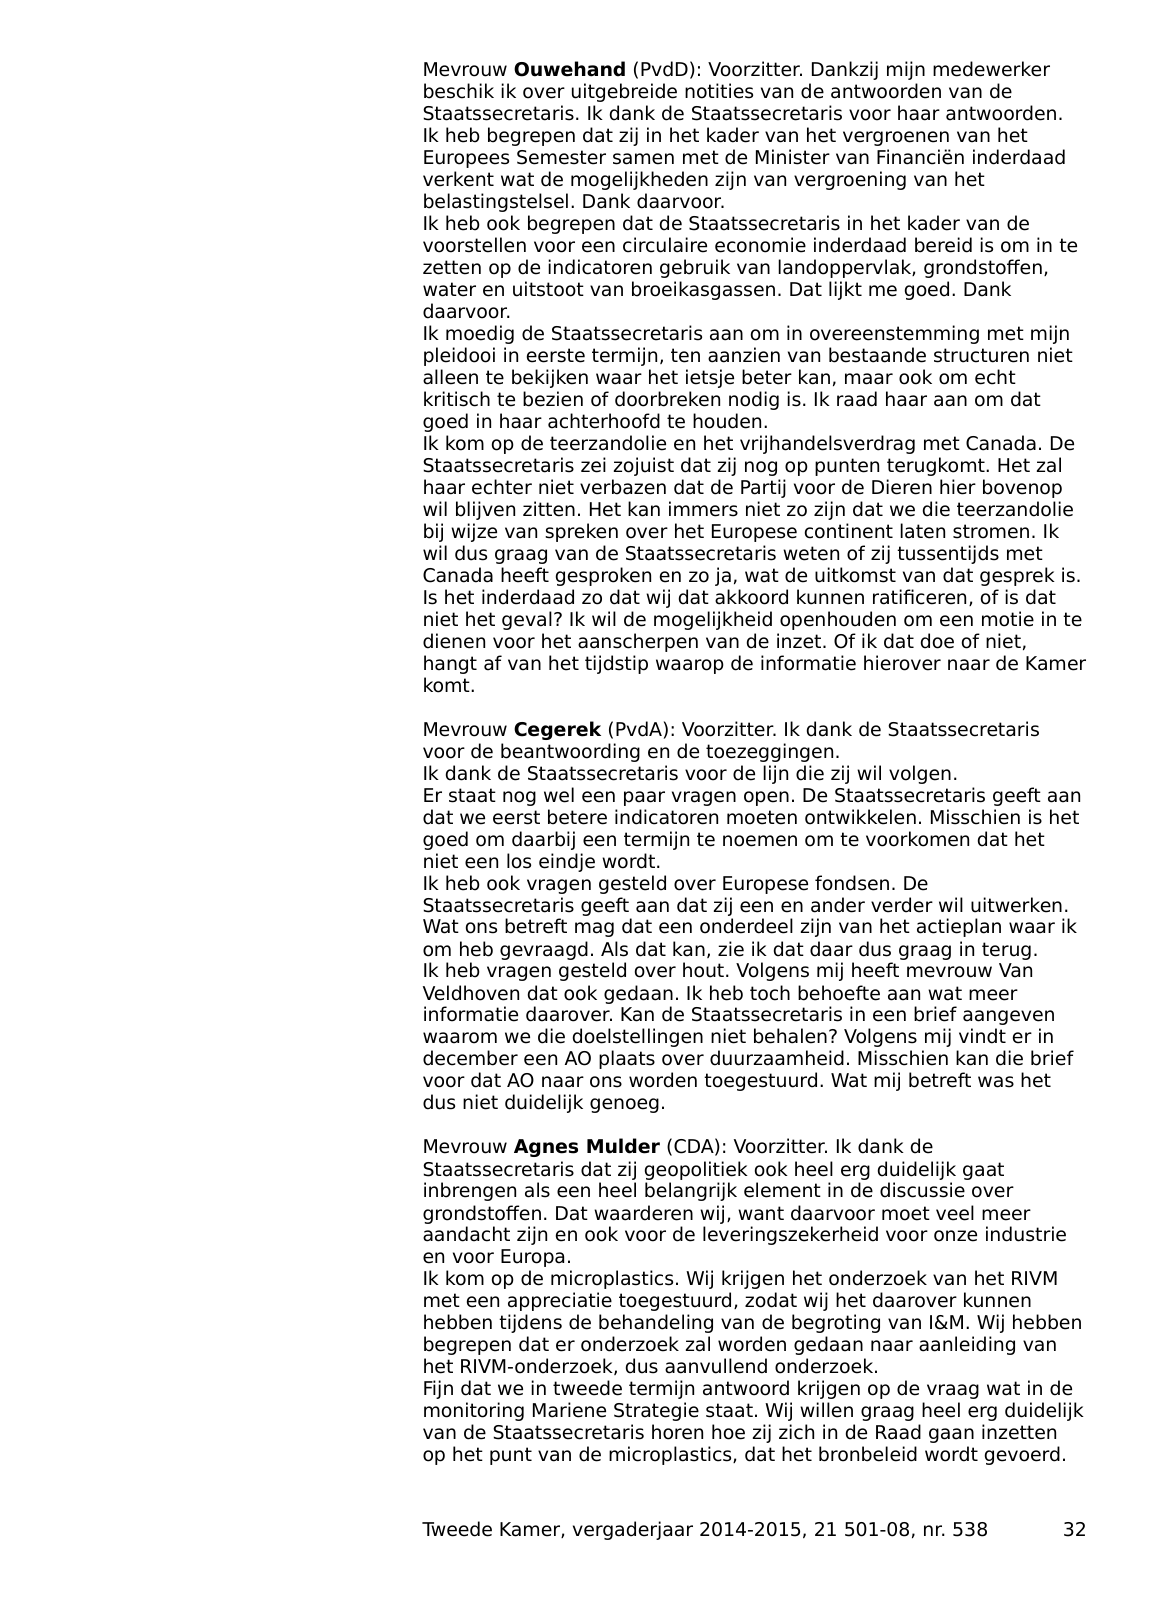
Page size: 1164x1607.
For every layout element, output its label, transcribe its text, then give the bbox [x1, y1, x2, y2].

text Ik kom op de teerzandolie en het vrijhandelsverdrag met Canada. De Staatssecretaris zei zojuist dat zij nog op punten terugkomt. Het zal haar echter niet verbazen dat de Partij voor de Dieren hier bovenop wil blijven zitten. Het kan immers niet zo zijn dat we die teerzandolie bij wijze van spreken over het Europese continent laten stromen. Ik wil dus graag van de Staatssecretaris weten of zij tussentijds met Canada heeft gesproken en zo ja, wat de uitkomst van dat gesprek is. Is het inderdaad zo dat wij dat akkoord kunnen ratificeren, of is dat niet het geval? Ik wil de mogelijkheid openhouden om een motie in te dienen voor het aanscherpen van de inzet. Of ik dat doe of niet, hangt af van het tijdstip waarop de informatie hierover naar de Kamer komt. [422, 433, 1087, 696]
text Ik heb ook vragen gesteld over Europese fondsen. De Staatssecretaris geeft aan dat zij een en ander verder wil uitwerken. Wat ons betreft mag dat een onderdeel zijn van het actieplan waar ik om heb gevraagd. Als dat kan, zie ik dat daar dus graag in terug. [422, 872, 1087, 960]
text Ik heb ook begrepen dat de Staatssecretaris in het kader van de voorstellen voor een circulaire economie inderdaad bereid is om in te zetten op de indicatoren gebruik van landoppervlak, grondstoffen, water en uitstoot van broeikasgassen. Dat lijkt me goed. Dank daarvoor. [422, 213, 1087, 323]
text Ik heb begrepen dat zij in het kader van het vergroenen van het Europees Semester samen met de Minister van Financiën inderdaad verkent wat de mogelijkheden zijn van vergroening van het belastingstelsel. Dank daarvoor. [422, 125, 1087, 213]
text Ik moedig de Staatssecretaris aan om in overeenstemming met mijn pleidooi in eerste termijn, ten aanzien van bestaande structuren niet alleen te bekijken waar het ietsje beter kan, maar ook om echt kritisch te bezien of doorbreken nodig is. Ik raad haar aan om dat goed in haar achterhoofd te houden. [422, 323, 1087, 433]
text Ik kom op de microplastics. Wij krijgen het onderzoek van het RIVM met een appreciatie toegestuurd, zodat wij het daarover kunnen hebben tijdens de behandeling van de begroting van I&M. Wij hebben begrepen dat er onderzoek zal worden gedaan naar aanleiding van het RIVM-onderzoek, dus aanvullend onderzoek. [422, 1268, 1087, 1378]
text Mevrouw Cegerek (PvdA): Voorzitter. Ik dank de Staatssecretaris voor de beantwoording en de toezeggingen. [422, 719, 1087, 763]
text Fijn dat we in tweede termijn antwoord krijgen op de vraag wat in de monitoring Mariene Strategie staat. Wij willen graag heel erg duidelijk van de Staatssecretaris horen hoe zij zich in de Raad gaan inzetten op het punt van de microplastics, dat het bronbeleid wordt gevoerd. [422, 1378, 1087, 1466]
text Ik dank de Staatssecretaris voor de lijn die zij wil volgen. [422, 763, 1087, 784]
text Ik heb vragen gesteld over hout. Volgens mij heeft mevrouw Van Veldhoven dat ook gedaan. Ik heb toch behoefte aan wat meer informatie daarover. Kan de Staatssecretaris in een brief aangeven waarom we die doelstellingen niet behalen? Volgens mij vindt er in december een AO plaats over duurzaamheid. Misschien kan die brief voor dat AO naar ons worden toegestuurd. Wat mij betreft was het dus niet duidelijk genoeg. [422, 960, 1087, 1114]
text Mevrouw Agnes Mulder (CDA): Voorzitter. Ik dank de Staatssecretaris dat zij geopolitiek ook heel erg duidelijk gaat inbrengen als een heel belangrijk element in de discussie over grondstoffen. Dat waarderen wij, want daarvoor moet veel meer aandacht zijn en ook voor de leveringszekerheid voor onze industrie en voor Europa. [422, 1136, 1087, 1268]
text Mevrouw Ouwehand (PvdD): Voorzitter. Dankzij mijn medewerker beschik ik over uitgebreide notities van de antwoorden van de Staatssecretaris. Ik dank de Staatssecretaris voor haar antwoorden. [422, 59, 1087, 125]
text Er staat nog wel een paar vragen open. De Staatssecretaris geeft aan dat we eerst betere indicatoren moeten ontwikkelen. Misschien is het goed om daarbij een termijn te noemen om te voorkomen dat het niet een los eindje wordt. [422, 784, 1087, 872]
